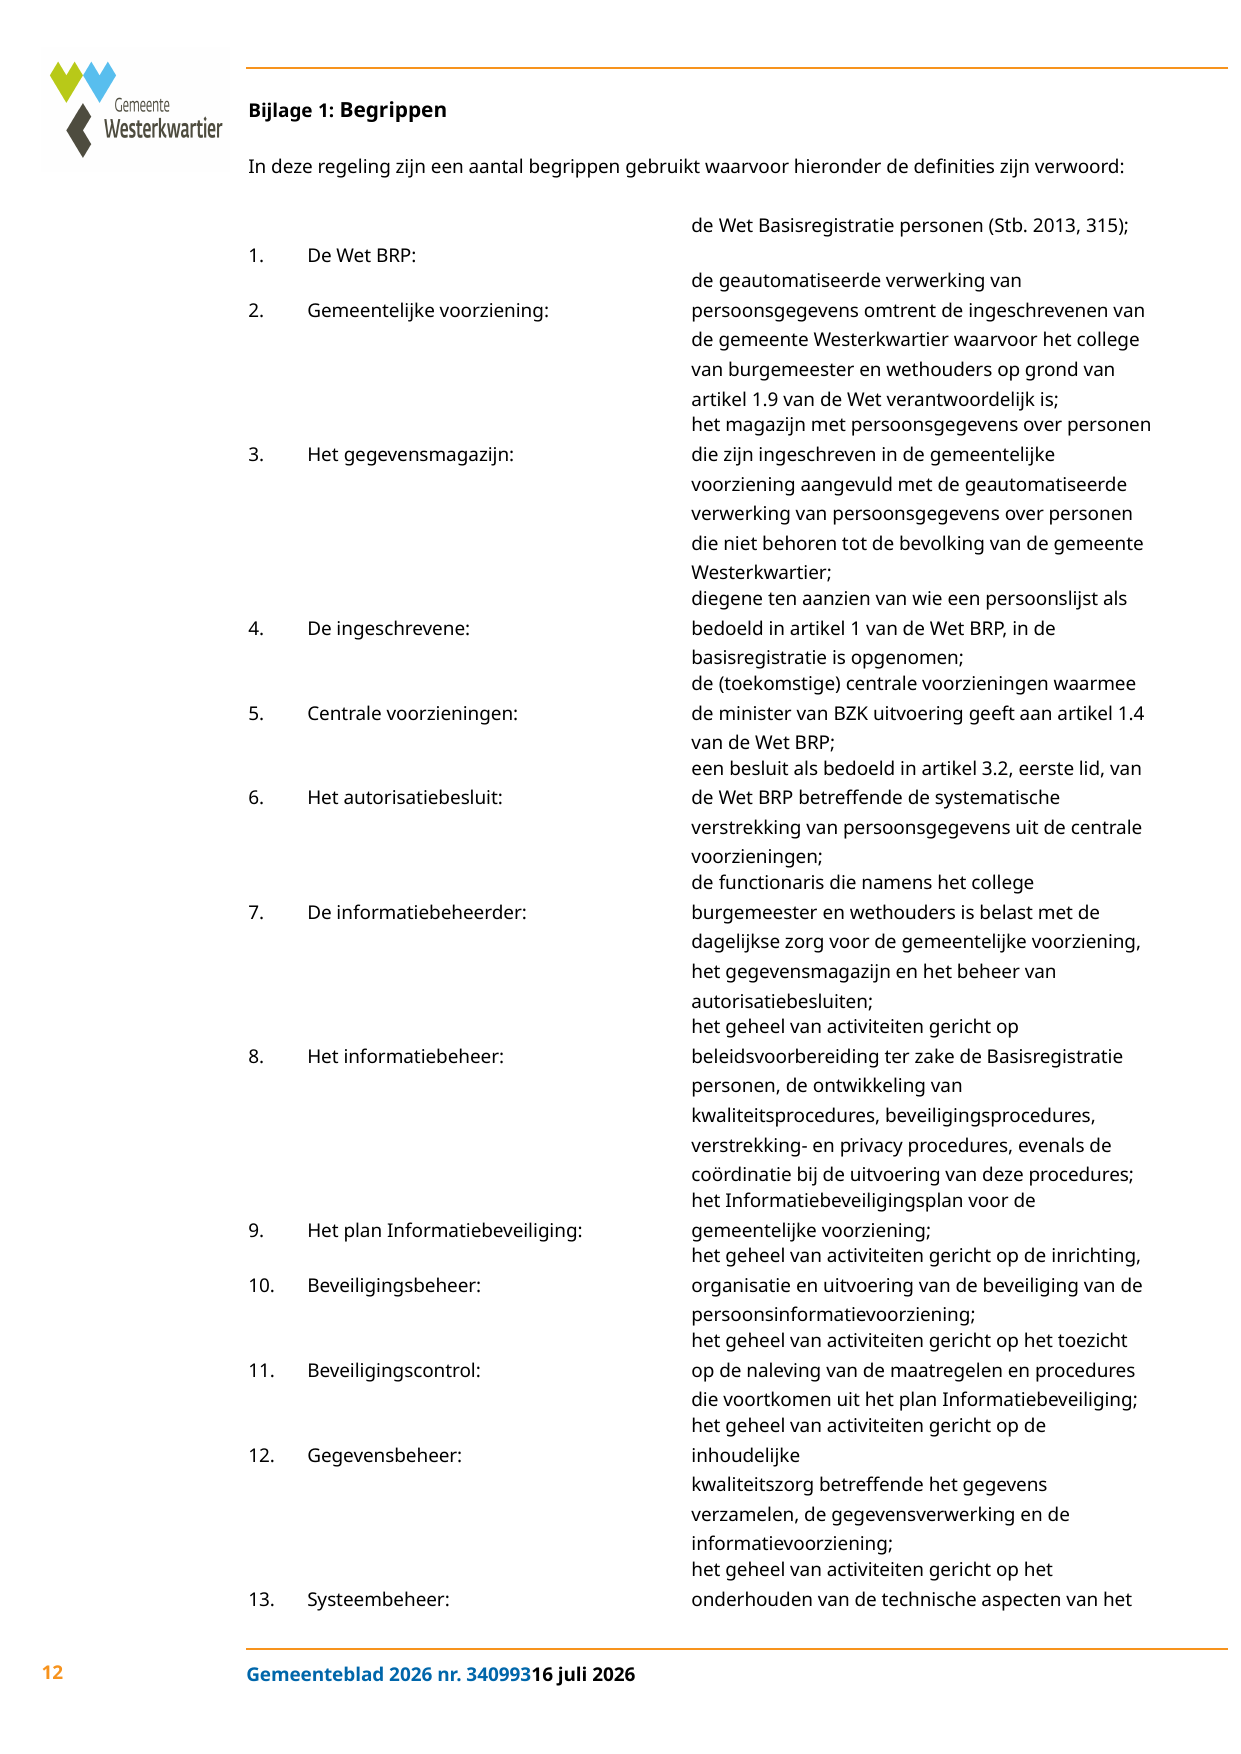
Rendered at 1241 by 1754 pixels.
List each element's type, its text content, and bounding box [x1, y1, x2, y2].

table_cell Systeembeheer: [248, 1556, 691, 1612]
table_cell de geautomatiseerde verwerking van persoonsgegevens omtrent de ingeschrevenen van de gemeente Westerkwartier waarvoor het college van burgemeester en wethouders op grond van artikel 1.9 van de Wet verantwoordelijk is; [691, 268, 1152, 412]
picture [41, 47, 231, 172]
table_cell diegene ten aanzien van wie een persoonslijst als bedoeld in artikel 1 van de Wet BRP, in de basisregistratie is opgenomen; [691, 585, 1152, 670]
table_cell Beveiligingscontrol: [248, 1328, 691, 1412]
table_cell het Informatiebeveiligingsplan voor de gemeentelijke voorziening; [691, 1187, 1152, 1242]
table_cell Gemeentelijke voorziening: [248, 268, 691, 412]
table_cell Het autorisatiebesluit: [248, 755, 691, 869]
table_cell het geheel van activiteiten gericht op het toezicht op de naleving van de maatregelen en procedures die voortkomen uit het plan Informatiebeveiliging; [691, 1328, 1152, 1412]
table_cell De informatiebeheerder: [248, 870, 691, 1013]
table_cell een besluit als bedoeld in artikel 3.2, eerste lid, van de Wet BRP betreffende de systematische verstrekking van persoonsgegevens uit de centrale voorzieningen; [691, 755, 1152, 869]
text In deze regeling zijn een aantal begrippen gebruikt waarvoor hieronder de definities zijn verwoord: [248, 153, 1152, 179]
table_cell het geheel van activiteiten gericht op beleidsvoorbereiding ter zake de Basisregistratie personen, de ontwikkeling van kwaliteitsprocedures, beveiligingsprocedures, verstrekking- en privacy procedures, evenals de coördinatie bij de uitvoering van deze procedures; [691, 1014, 1152, 1187]
text Bijlage 1: Begrippen [248, 95, 1152, 123]
table_cell de (toekomstige) centrale voorzieningen waarmee de minister van BZK uitvoering geeft aan artikel 1.4 van de Wet BRP; [691, 670, 1152, 755]
table_cell De ingeschrevene: [248, 585, 691, 670]
table_header De Wet BRP: [248, 212, 691, 267]
table_cell Centrale voorzieningen: [248, 670, 691, 755]
table_cell de functionaris die namens het college burgemeester en wethouders is belast met de dagelijkse zorg voor de gemeentelijke voorziening, het gegevensmagazijn en het beheer van autorisatiebesluiten; [691, 870, 1152, 1013]
table_cell het geheel van activiteiten gericht op het onderhouden van de technische aspecten van het [691, 1556, 1152, 1612]
table_cell het magazijn met persoonsgegevens over personen die zijn ingeschreven in de gemeentelijke voorziening aangevuld met de geautomatiseerde verwerking van persoonsgegevens over personen die niet behoren tot de bevolking van de gemeente Westerkwartier; [691, 412, 1152, 585]
table_header de Wet Basisregistratie personen (Stb. 2013, 315); [691, 212, 1152, 267]
table_cell Het gegevensmagazijn: [248, 412, 691, 585]
table_cell Beveiligingsbeheer: [248, 1243, 691, 1327]
table_cell het geheel van activiteiten gericht op de inhoudelijke kwaliteitszorg betreffende het gegevens verzamelen, de gegevensverwerking en de informatievoorziening; [691, 1412, 1152, 1556]
table_cell het geheel van activiteiten gericht op de inrichting, organisatie en uitvoering van de beveiliging van de persoonsinformatievoorziening; [691, 1243, 1152, 1327]
table_cell Het plan Informatiebeveiliging: [248, 1187, 691, 1242]
table_cell Gegevensbeheer: [248, 1412, 691, 1556]
table_cell Het informatiebeheer: [248, 1014, 691, 1187]
